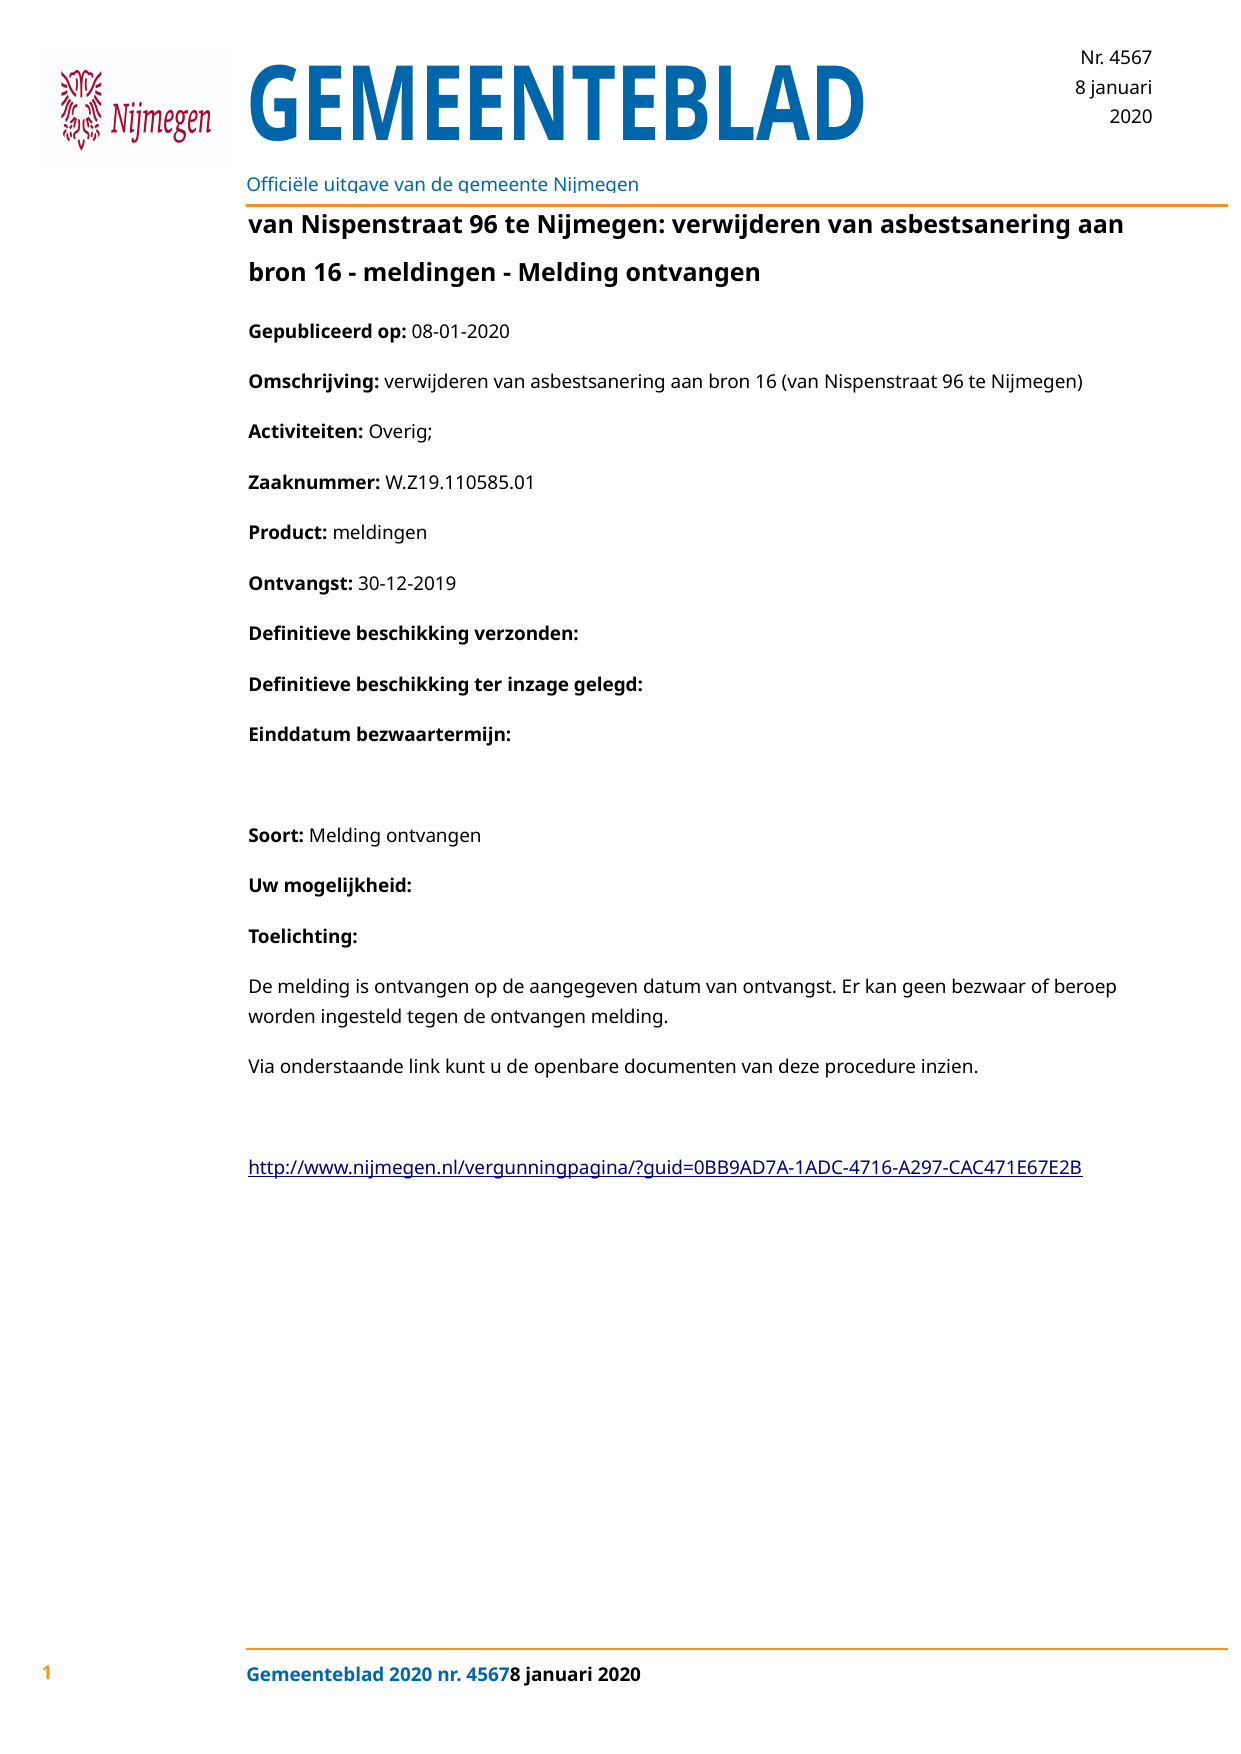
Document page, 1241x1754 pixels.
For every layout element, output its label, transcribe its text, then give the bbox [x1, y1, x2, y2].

text Ontvangst: 30-12-2019 [248, 570, 1152, 596]
text Uw mogelijkheid: [248, 872, 1152, 898]
text Activiteiten: Overig; [248, 419, 1152, 444]
text Zaaknummer: W.Z19.110585.01 [248, 469, 1152, 495]
text De melding is ontvangen op de aangegeven datum van ontvangst. Er kan geen bezwaar of beroep worden ingesteld tegen de ontvangen melding. [248, 973, 1152, 1029]
text Toelichting: [248, 923, 1152, 949]
text Definitieve beschikking ter inzage gelegd: [248, 671, 1152, 697]
text Gepubliceerd op: 08-01-2020 [248, 318, 1152, 344]
text Einddatum bezwaartermijn: [248, 721, 1152, 747]
text Product: meldingen [248, 519, 1152, 545]
text Via onderstaande link kunt u de openbare documenten van deze procedure inzien. [248, 1053, 1152, 1079]
text Definitieve beschikking verzonden: [248, 620, 1152, 646]
text http://www.nijmegen.nl/vergunningpagina/?guid=0BB9AD7A-1ADC-4716-A297-CAC471E67E2B [248, 1154, 1152, 1180]
picture [41, 47, 231, 172]
text Omschrijving: verwijderen van asbestsanering aan bron 16 (van Nispenstraat 96 te Nijmegen) [248, 368, 1152, 394]
text Soort: Melding ontvangen [248, 822, 1152, 848]
text van Nispenstraat 96 te Nijmegen: verwijderen van asbestsanering aan bron 16 - meldingen - Melding ontvangen [248, 207, 1152, 288]
